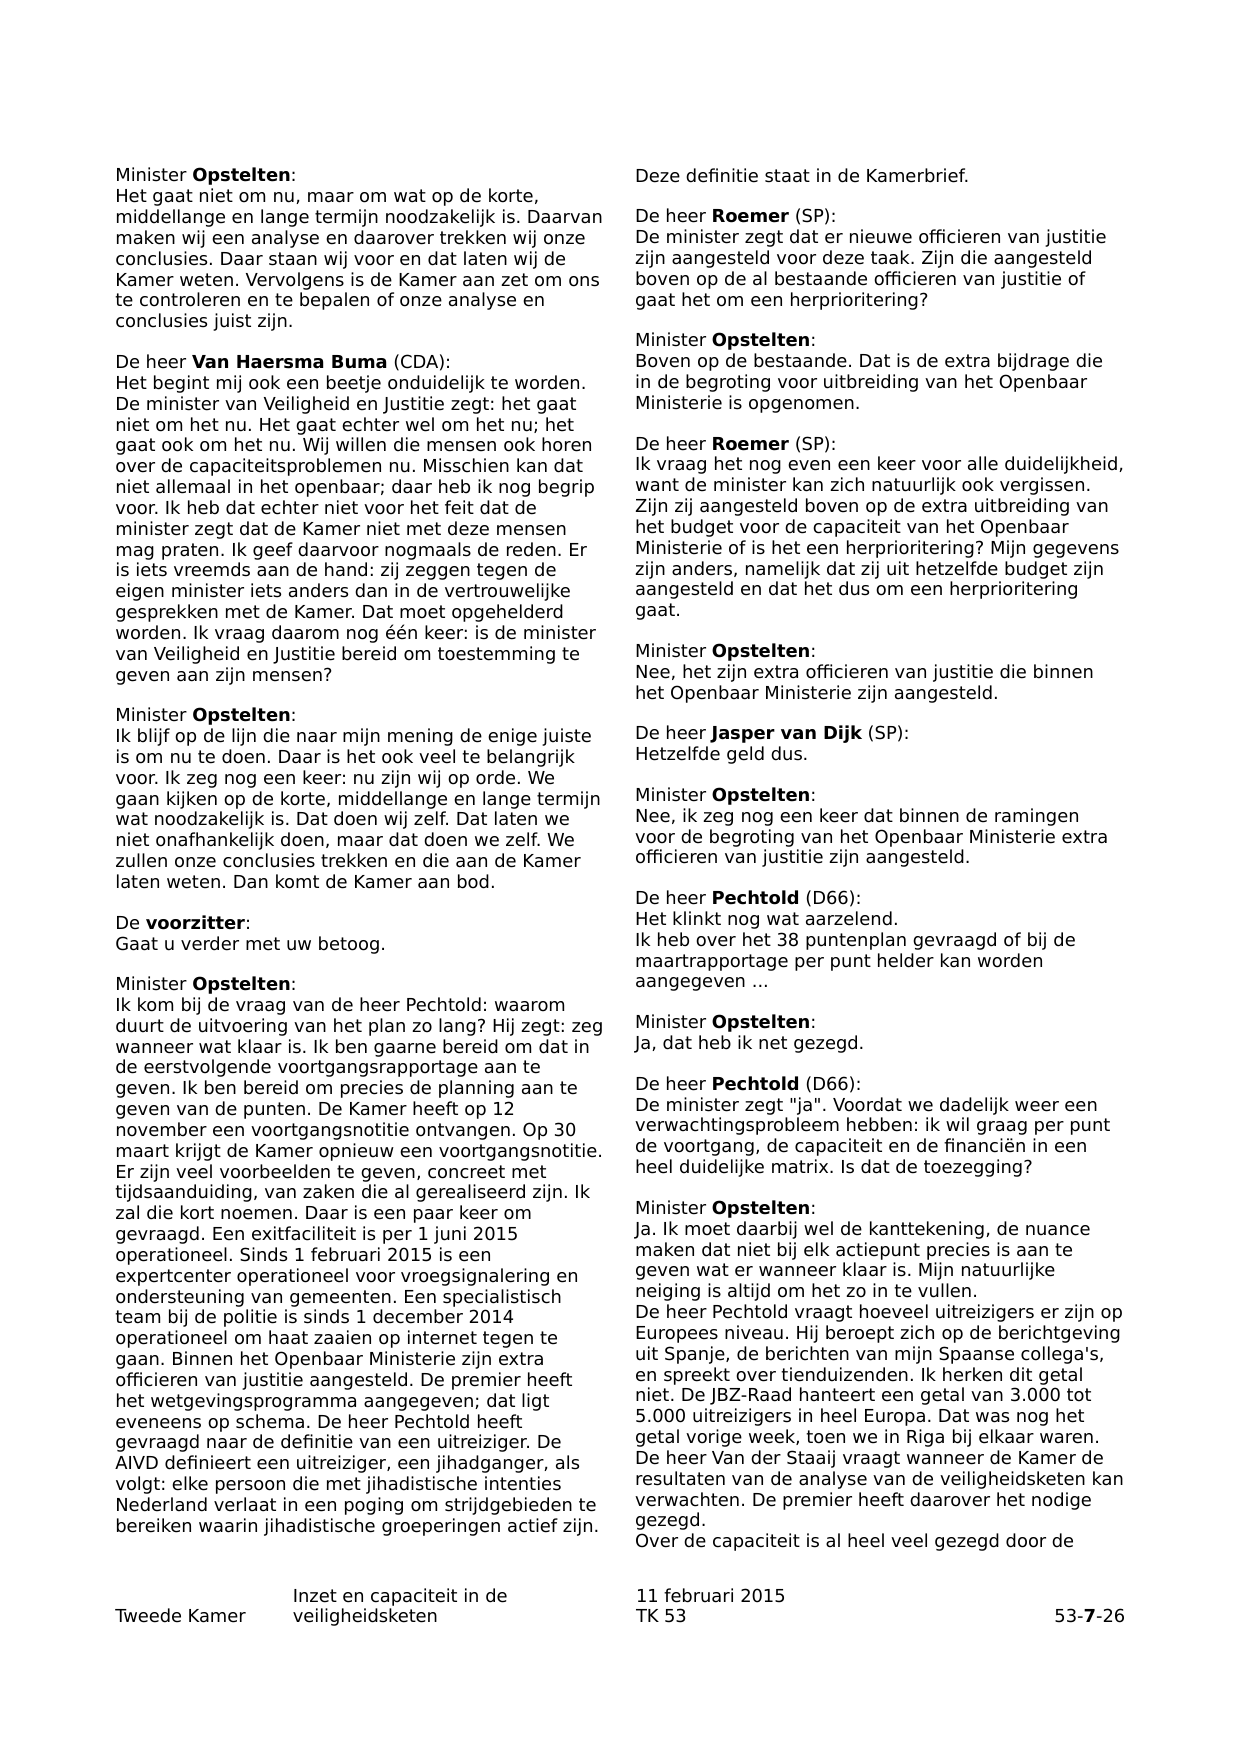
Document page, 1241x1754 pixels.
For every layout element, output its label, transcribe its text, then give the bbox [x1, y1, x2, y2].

text De heer Pechtold vraagt hoeveel uitreizigers er zijn op Europees niveau. Hij beroept zich op de berichtgeving uit Spanje, de berichten van mijn Spaanse collega's, en spreekt over tienduizenden. Ik herken dit getal niet. De JBZ-Raad hanteert een getal van 3.000 tot 5.000 uitreizigers in heel Europa. Dat was nog het getal vorige week, toen we in Riga bij elkaar waren. [635, 1302, 1125, 1448]
text Ja, dat heb ik net gezegd. [635, 1033, 1125, 1054]
text Het begint mij ook een beetje onduidelijk te worden. De minister van Veiligheid en Justitie zegt: het gaat niet om het nu. Het gaat echter wel om het nu; het gaat ook om het nu. Wij willen die mensen ook horen over de capaciteitsproblemen nu. Misschien kan dat niet allemaal in het openbaar; daar heb ik nog begrip voor. Ik heb dat echter niet voor het feit dat de minister zegt dat de Kamer niet met deze mensen mag praten. Ik geef daarvoor nogmaals de reden. Er is iets vreemds aan de hand: zij zeggen tegen de eigen minister iets anders dan in de vertrouwelijke gesprekken met de Kamer. Dat moet opgehelderd worden. Ik vraag daarom nog één keer: is de minister van Veiligheid en Justitie bereid om toestemming te geven aan zijn mensen? [115, 373, 605, 685]
text De heer Van der Staaij vraagt wanneer de Kamer de resultaten van de analyse van de veiligheidsketen kan verwachten. De premier heeft daarover het nodige gezegd. [635, 1448, 1125, 1531]
text Minister Opstelten: [635, 785, 1125, 806]
text Minister Opstelten: [115, 974, 605, 995]
text De heer Jasper van Dijk (SP): [635, 723, 1125, 744]
text Minister Opstelten: [115, 705, 605, 726]
text De heer Pechtold (D66): [635, 1074, 1125, 1094]
text Minister Opstelten: [635, 330, 1125, 351]
text Ik kom bij de vraag van de heer Pechtold: waarom duurt de uitvoering van het plan zo lang? Hij zegt: zeg wanneer wat klaar is. Ik ben gaarne bereid om dat in de eerstvolgende voortgangsrapportage aan te geven. Ik ben bereid om precies de planning aan te geven van de punten. De Kamer heeft op 12 november een voortgangsnotitie ontvangen. Op 30 maart krijgt de Kamer opnieuw een voortgangsnotitie. Er zijn veel voorbeelden te geven, concreet met tijdsaanduiding, van zaken die al gerealiseerd zijn. Ik zal die kort noemen. Daar is een paar keer om gevraagd. Een exitfaciliteit is per 1 juni 2015 operationeel. Sinds 1 februari 2015 is een expertcenter operationeel voor vroegsignalering en ondersteuning van gemeenten. Een specialistisch team bij de politie is sinds 1 december 2014 operationeel om haat zaaien op internet tegen te gaan. Binnen het Openbaar Ministerie zijn extra officieren van justitie aangesteld. De premier heeft het wetgevingsprogramma aangegeven; dat ligt eveneens op schema. De heer Pechtold heeft gevraagd naar de definitie van een uitreiziger. De AIVD definieert een uitreiziger, een jihadganger, als volgt: elke persoon die met jihadistische intenties Nederland verlaat in een poging om strijdgebieden te bereiken waarin jihadistische groeperingen actief zijn. [115, 995, 605, 1536]
text Nee, het zijn extra officieren van justitie die binnen het Openbaar Ministerie zijn aangesteld. [635, 662, 1125, 703]
text Minister Opstelten: [635, 1012, 1125, 1033]
text Ja. Ik moet daarbij wel de kanttekening, de nuance maken dat niet bij elk actiepunt precies is aan te geven wat er wanneer klaar is. Mijn natuurlijke neiging is altijd om het zo in te vullen. [635, 1218, 1125, 1302]
text Minister Opstelten: [115, 165, 605, 186]
text Deze definitie staat in de Kamerbrief. [635, 165, 1125, 186]
text Boven op de bestaande. Dat is de extra bijdrage die in de begroting voor uitbreiding van het Openbaar Ministerie is opgenomen. [635, 351, 1125, 413]
text De heer Pechtold (D66): [635, 888, 1125, 909]
text De heer Roemer (SP): [635, 206, 1125, 227]
text Het gaat niet om nu, maar om wat op de korte, middellange en lange termijn noodzakelijk is. Daarvan maken wij een analyse en daarover trekken wij onze conclusies. Daar staan wij voor en dat laten wij de Kamer weten. Vervolgens is de Kamer aan zet om ons te controleren en te bepalen of onze analyse en conclusies juist zijn. [115, 186, 605, 332]
text Nee, ik zeg nog een keer dat binnen de ramingen voor de begroting van het Openbaar Ministerie extra officieren van justitie zijn aangesteld. [635, 806, 1125, 868]
text Over de capaciteit is al heel veel gezegd door de [635, 1531, 1125, 1552]
text Minister Opstelten: [635, 641, 1125, 662]
text Ik heb over het 38 puntenplan gevraagd of bij de maartrapportage per punt helder kan worden aangegeven ... [635, 929, 1125, 992]
text Ik blijf op de lijn die naar mijn mening de enige juiste is om nu te doen. Daar is het ook veel te belangrijk voor. Ik zeg nog een keer: nu zijn wij op orde. We gaan kijken op de korte, middellange en lange termijn wat noodzakelijk is. Dat doen wij zelf. Dat laten we niet onafhankelijk doen, maar dat doen we zelf. We zullen onze conclusies trekken en die aan de Kamer laten weten. Dan komt de Kamer aan bod. [115, 726, 605, 892]
text Ik vraag het nog even een keer voor alle duidelijkheid, want de minister kan zich natuurlijk ook vergissen. Zijn zij aangesteld boven op de extra uitbreiding van het budget voor de capaciteit van het Openbaar Ministerie of is het een herprioritering? Mijn gegevens zijn anders, namelijk dat zij uit hetzelfde budget zijn aangesteld en dat het dus om een herprioritering gaat. [635, 454, 1125, 621]
text Hetzelfde geld dus. [635, 744, 1125, 765]
text De voorzitter: [115, 912, 605, 933]
text De minister zegt "ja". Voordat we dadelijk weer een verwachtingsprobleem hebben: ik wil graag per punt de voortgang, de capaciteit en de financiën in een heel duidelijke matrix. Is dat de toezegging? [635, 1094, 1125, 1178]
text Het klinkt nog wat aarzelend. [635, 909, 1125, 929]
text Minister Opstelten: [635, 1198, 1125, 1218]
text De heer Van Haersma Buma (CDA): [115, 352, 605, 373]
text De minister zegt dat er nieuwe officieren van justitie zijn aangesteld voor deze taak. Zijn die aangesteld boven op de al bestaande officieren van justitie of gaat het om een herprioritering? [635, 227, 1125, 310]
text Gaat u verder met uw betoog. [115, 933, 605, 954]
text De heer Roemer (SP): [635, 433, 1125, 454]
